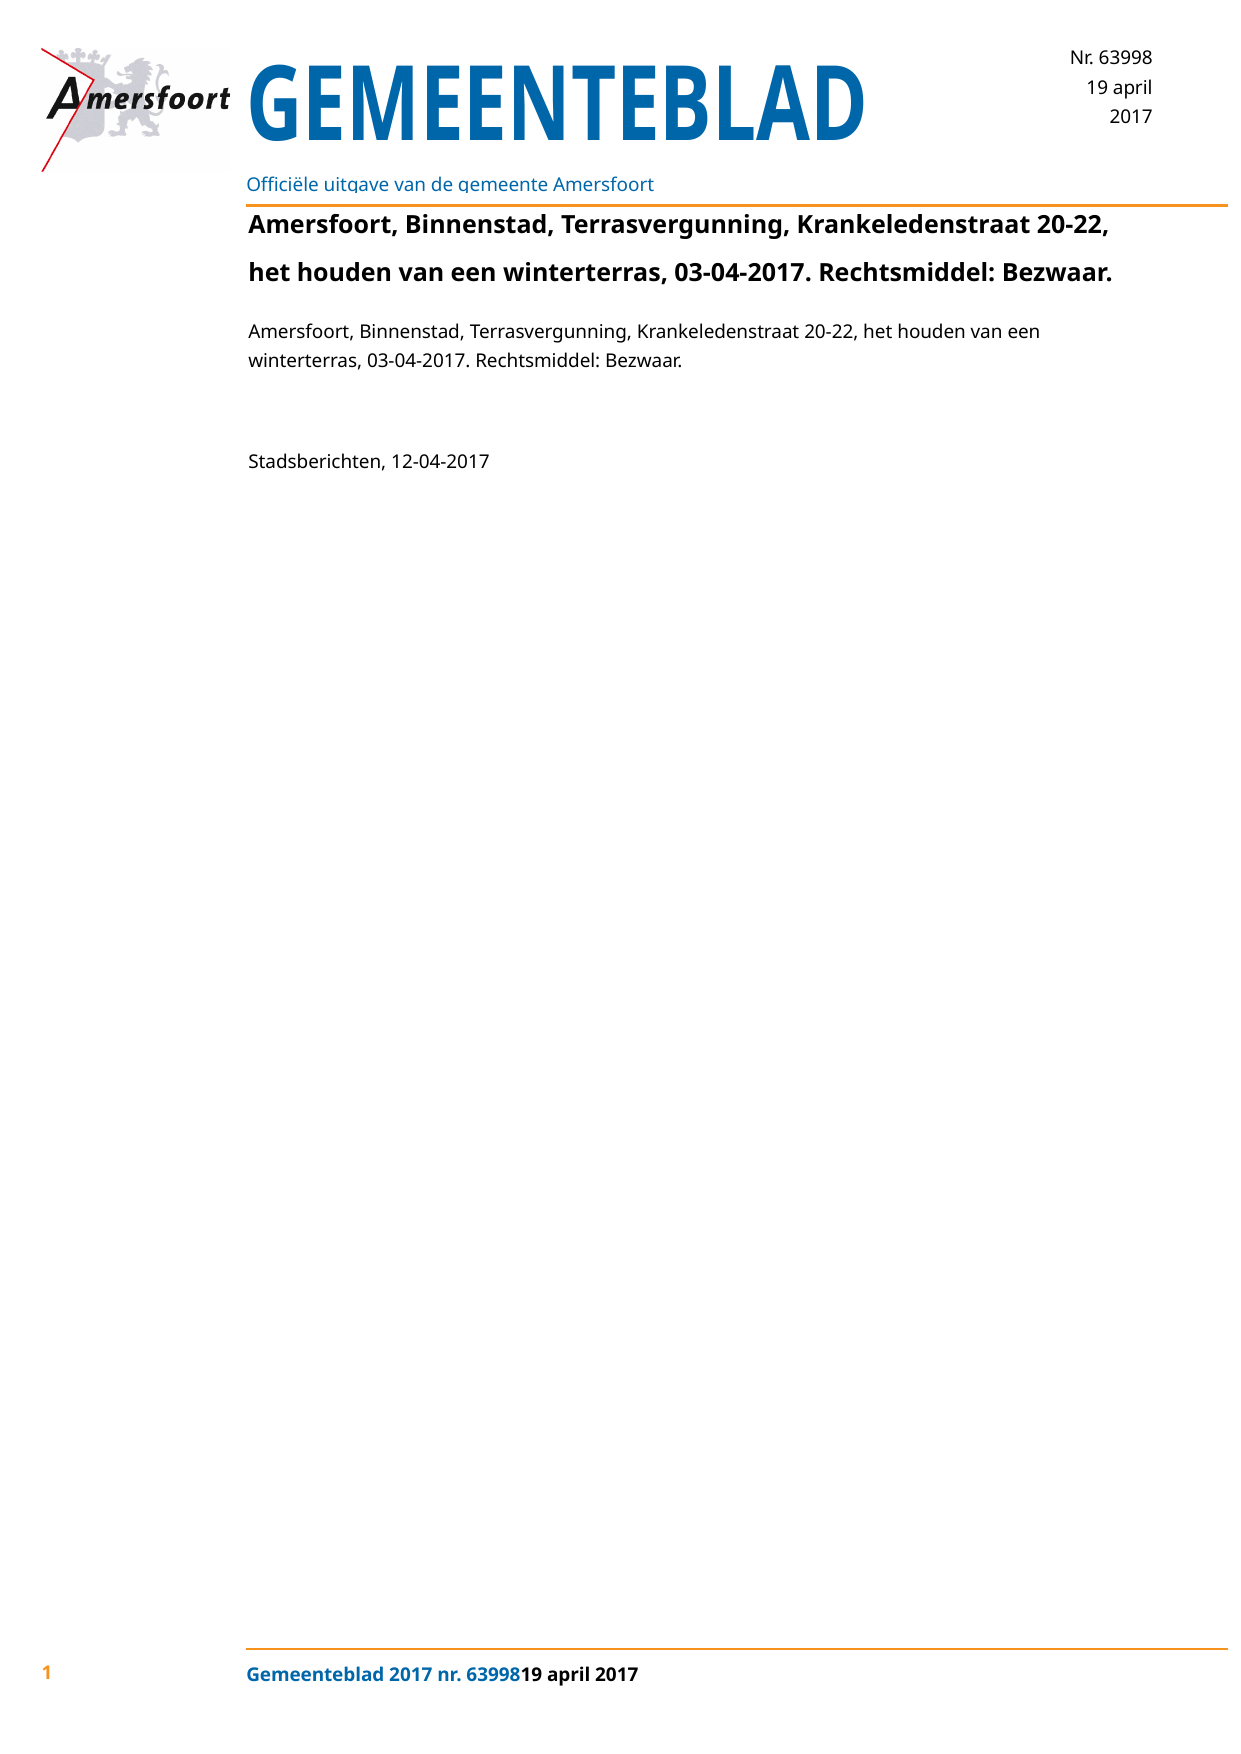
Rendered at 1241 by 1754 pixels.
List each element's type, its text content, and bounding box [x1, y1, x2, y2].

text Stadsberichten, 12-04-2017 [248, 448, 1152, 474]
picture [41, 47, 231, 172]
text Amersfoort, Binnenstad, Terrasvergunning, Krankeledenstraat 20-22, het houden van een winterterras, 03-04-2017. Rechtsmiddel: Bezwaar. [248, 207, 1152, 288]
text Amersfoort, Binnenstad, Terrasvergunning, Krankeledenstraat 20-22, het houden van een winterterras, 03-04-2017. Rechtsmiddel: Bezwaar. [248, 318, 1152, 373]
